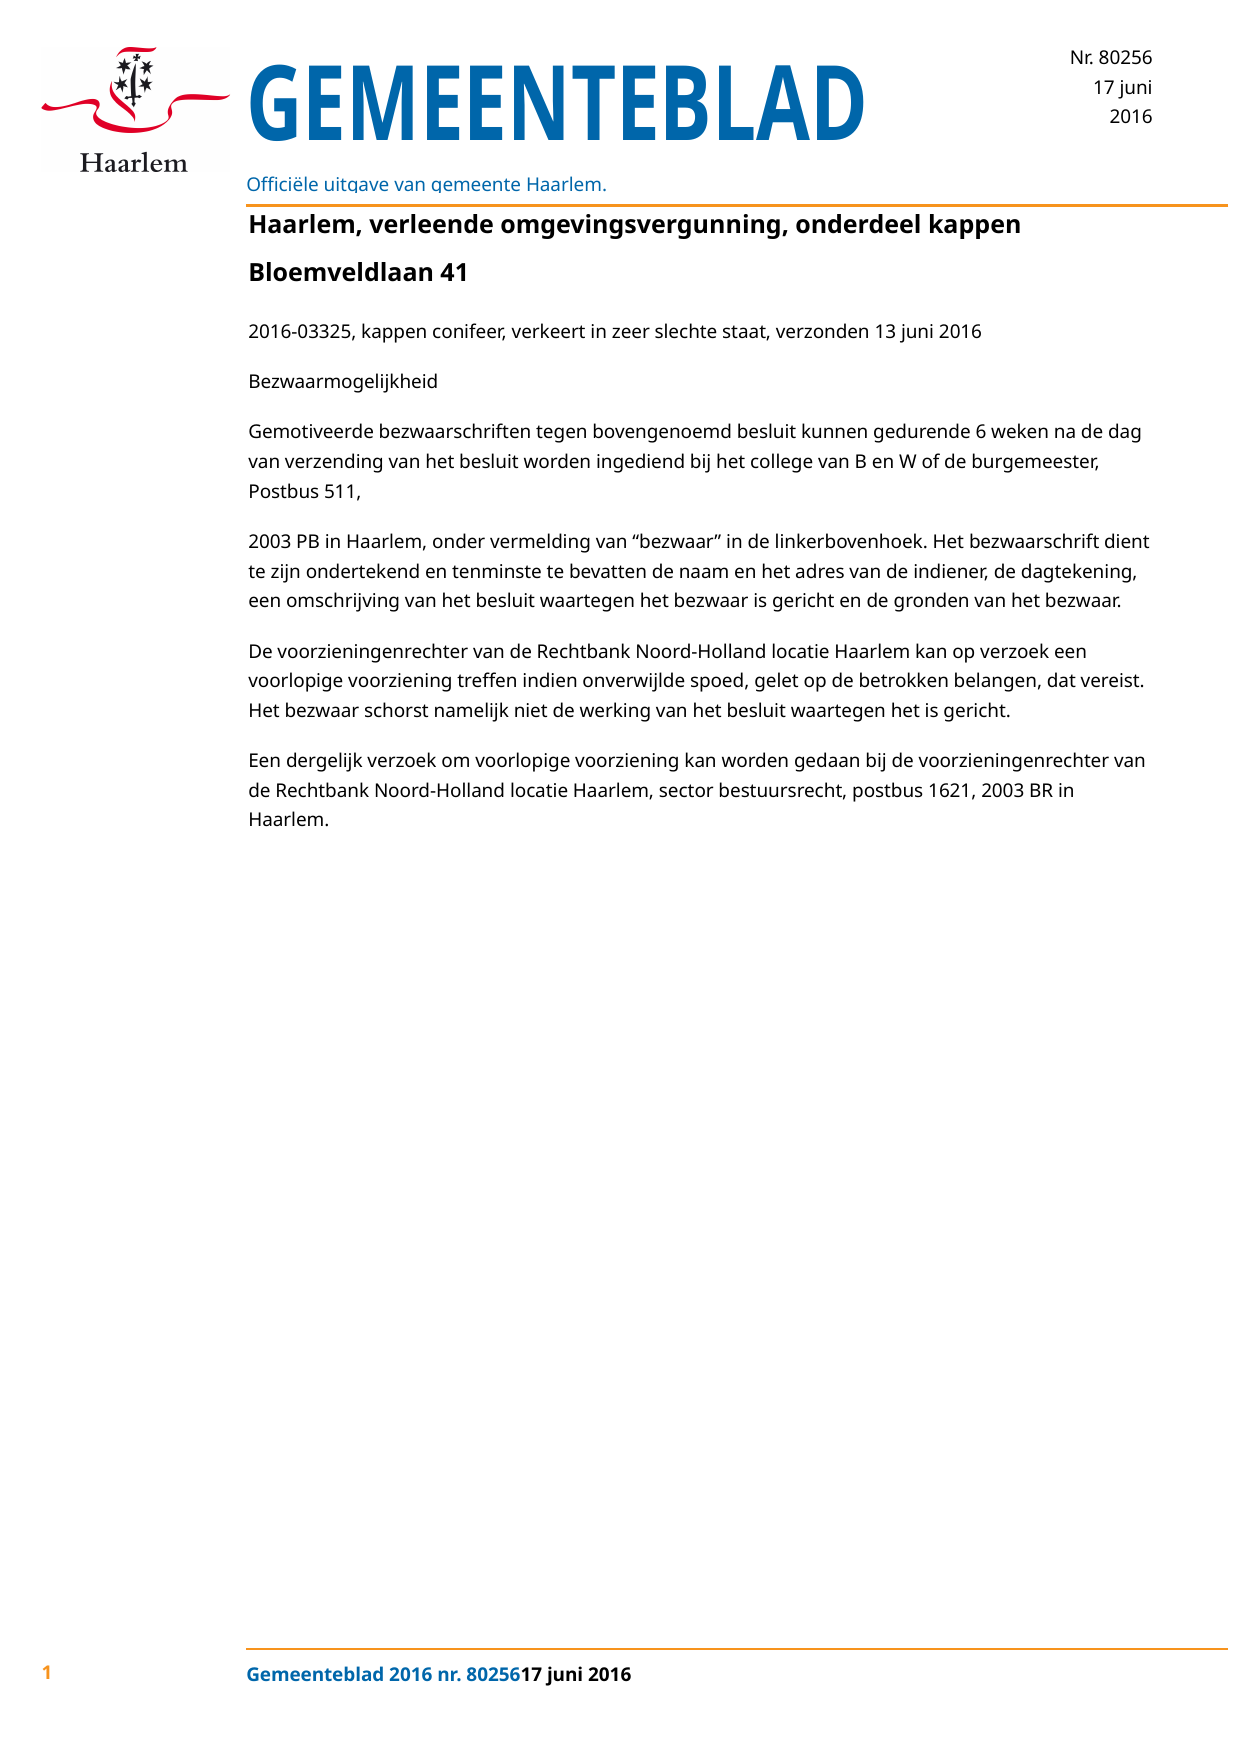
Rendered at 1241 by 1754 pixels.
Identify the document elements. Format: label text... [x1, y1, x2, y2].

text Gemotiveerde bezwaarschriften tegen bovengenoemd besluit kunnen gedurende 6 weken na de dag van verzending van het besluit worden ingediend bij het college van B en W of de burgemeester, Postbus 511, [248, 419, 1152, 504]
text 2016-03325, kappen conifeer, verkeert in zeer slechte staat, verzonden 13 juni 2016 [248, 318, 1152, 344]
text Haarlem, verleende omgevingsvergunning, onderdeel kappen Bloemveldlaan 41 [248, 207, 1152, 288]
text De voorzieningenrechter van de Rechtbank Noord-Holland locatie Haarlem kan op verzoek een voorlopige voorziening treffen indien onverwijlde spoed, gelet op de betrokken belangen, dat vereist. Het bezwaar schorst namelijk niet de werking van het besluit waartegen het is gericht. [248, 638, 1152, 723]
text 2003 PB in Haarlem, onder vermelding van “bezwaar” in de linkerbovenhoek. Het bezwaarschrift dient te zijn ondertekend en tenminste te bevatten de naam en het adres van de indiener, de dagtekening, een omschrijving van het besluit waartegen het bezwaar is gericht en de gronden van het bezwaar. [248, 528, 1152, 613]
text Een dergelijk verzoek om voorlopige voorziening kan worden gedaan bij de voorzieningenrechter van de Rechtbank Noord-Holland locatie Haarlem, sector bestuursrecht, postbus 1621, 2003 BR in Haarlem. [248, 747, 1152, 832]
picture [41, 47, 231, 172]
text Bezwaarmogelijkheid [248, 368, 1152, 394]
